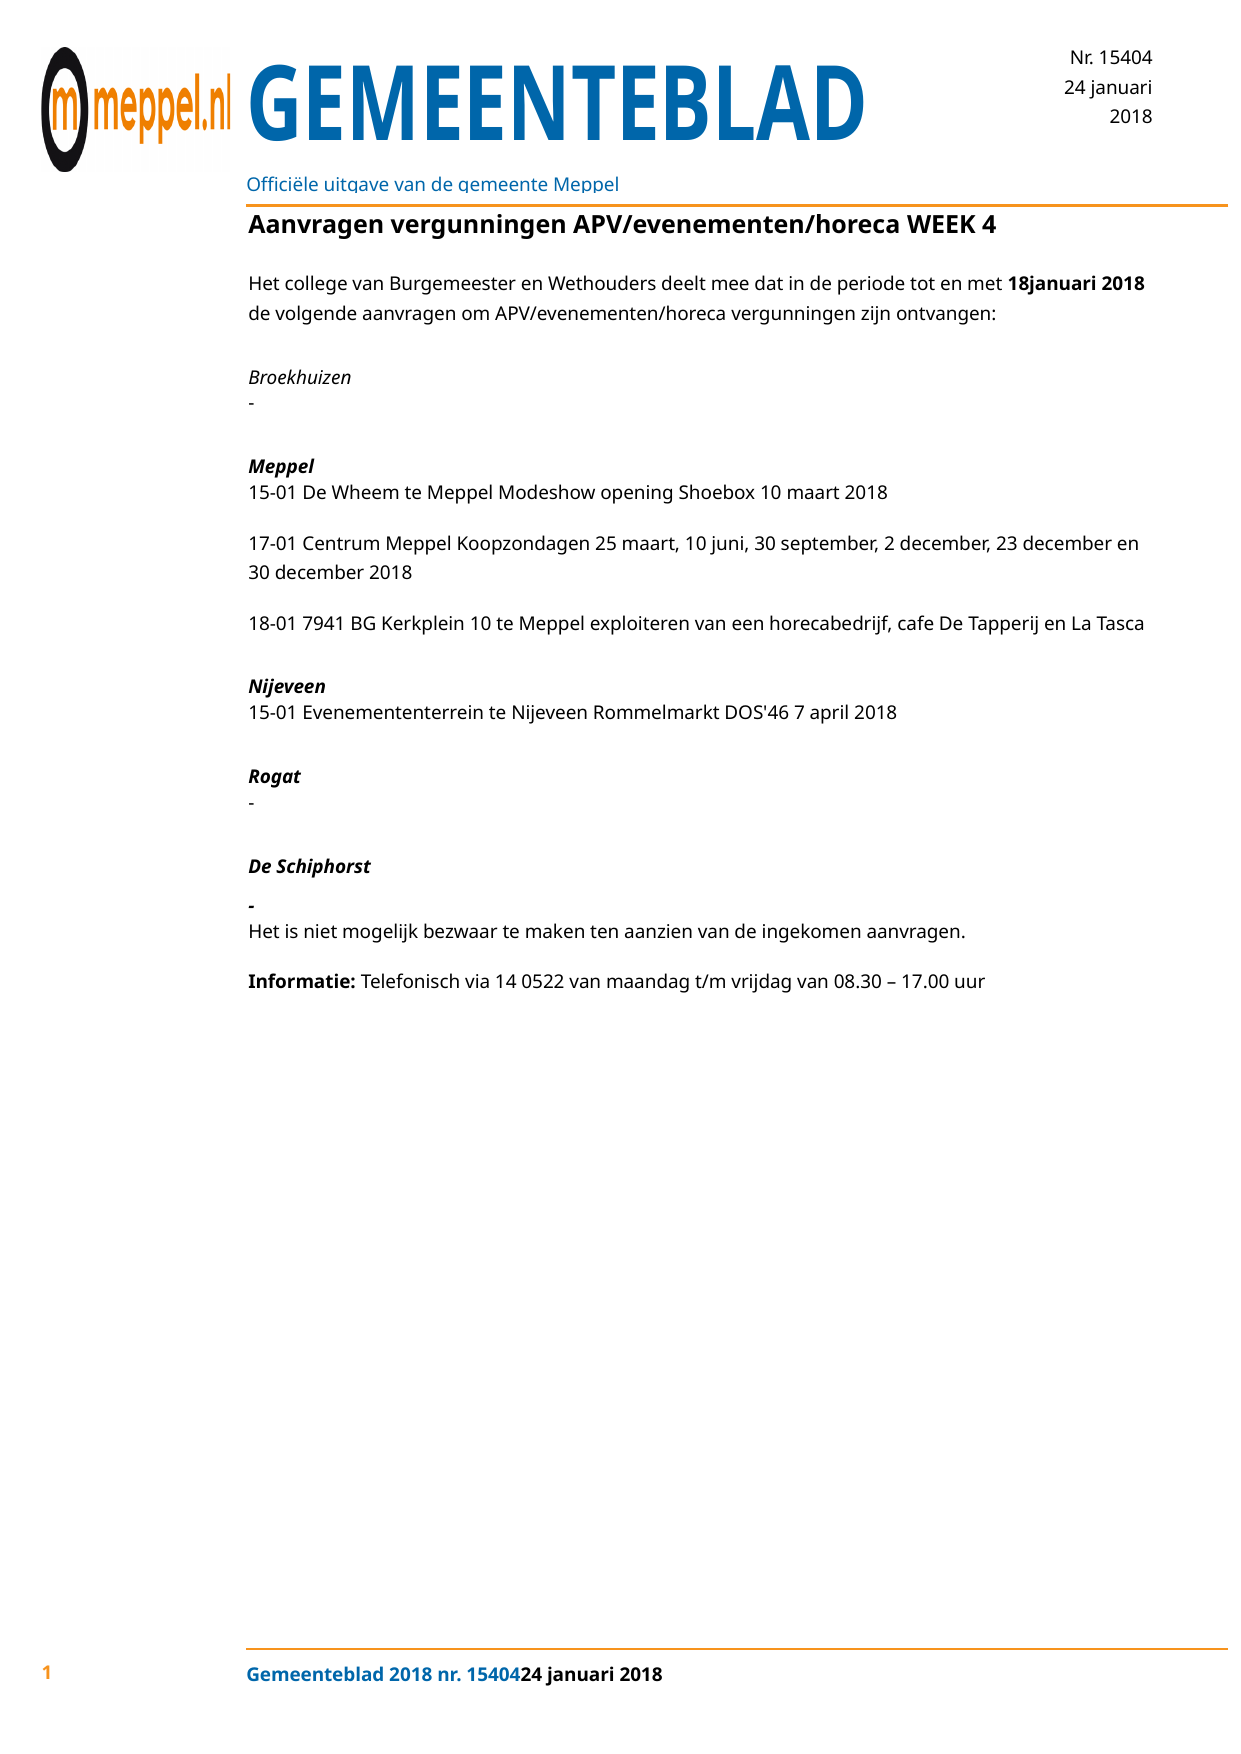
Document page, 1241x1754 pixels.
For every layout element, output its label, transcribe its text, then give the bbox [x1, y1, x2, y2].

text 15-01 Evenemententerrein te Nijeveen Rommelmarkt DOS'46 7 april 2018 [248, 699, 1152, 725]
text De Schiphorst [248, 853, 1152, 879]
text 17-01 Centrum Meppel Koopzondagen 25 maart, 10 juni, 30 september, 2 december, 23 december en 30 december 2018 [248, 530, 1152, 585]
text Rogat [248, 763, 1152, 789]
text - [248, 389, 1152, 415]
text Informatie: Telefonisch via 14 0522 van maandag t/m vrijdag van 08.30 – 17.00 uur [248, 968, 1152, 994]
text Nijeveen [248, 674, 1152, 699]
text - [248, 892, 1152, 918]
text Meppel [248, 453, 1152, 479]
text Het college van Burgemeester en Wethouders deelt mee dat in de periode tot en met 18januari 2018 de volgende aanvragen om APV/evenementen/horeca vergunningen zijn ontvangen: [248, 270, 1152, 326]
text 15-01 De Wheem te Meppel Modeshow opening Shoebox 10 maart 2018 [248, 479, 1152, 505]
text Het is niet mogelijk bezwaar te maken ten aanzien van de ingekomen aanvragen. [248, 918, 1152, 944]
text - [248, 789, 1152, 815]
text Aanvragen vergunningen APV/evenementen/horeca WEEK 4 [248, 207, 1152, 241]
picture [41, 47, 231, 172]
text 18-01 7941 BG Kerkplein 10 te Meppel exploiteren van een horecabedrijf, cafe De Tapperij en La Tasca [248, 610, 1152, 635]
text Broekhuizen [248, 364, 1152, 389]
